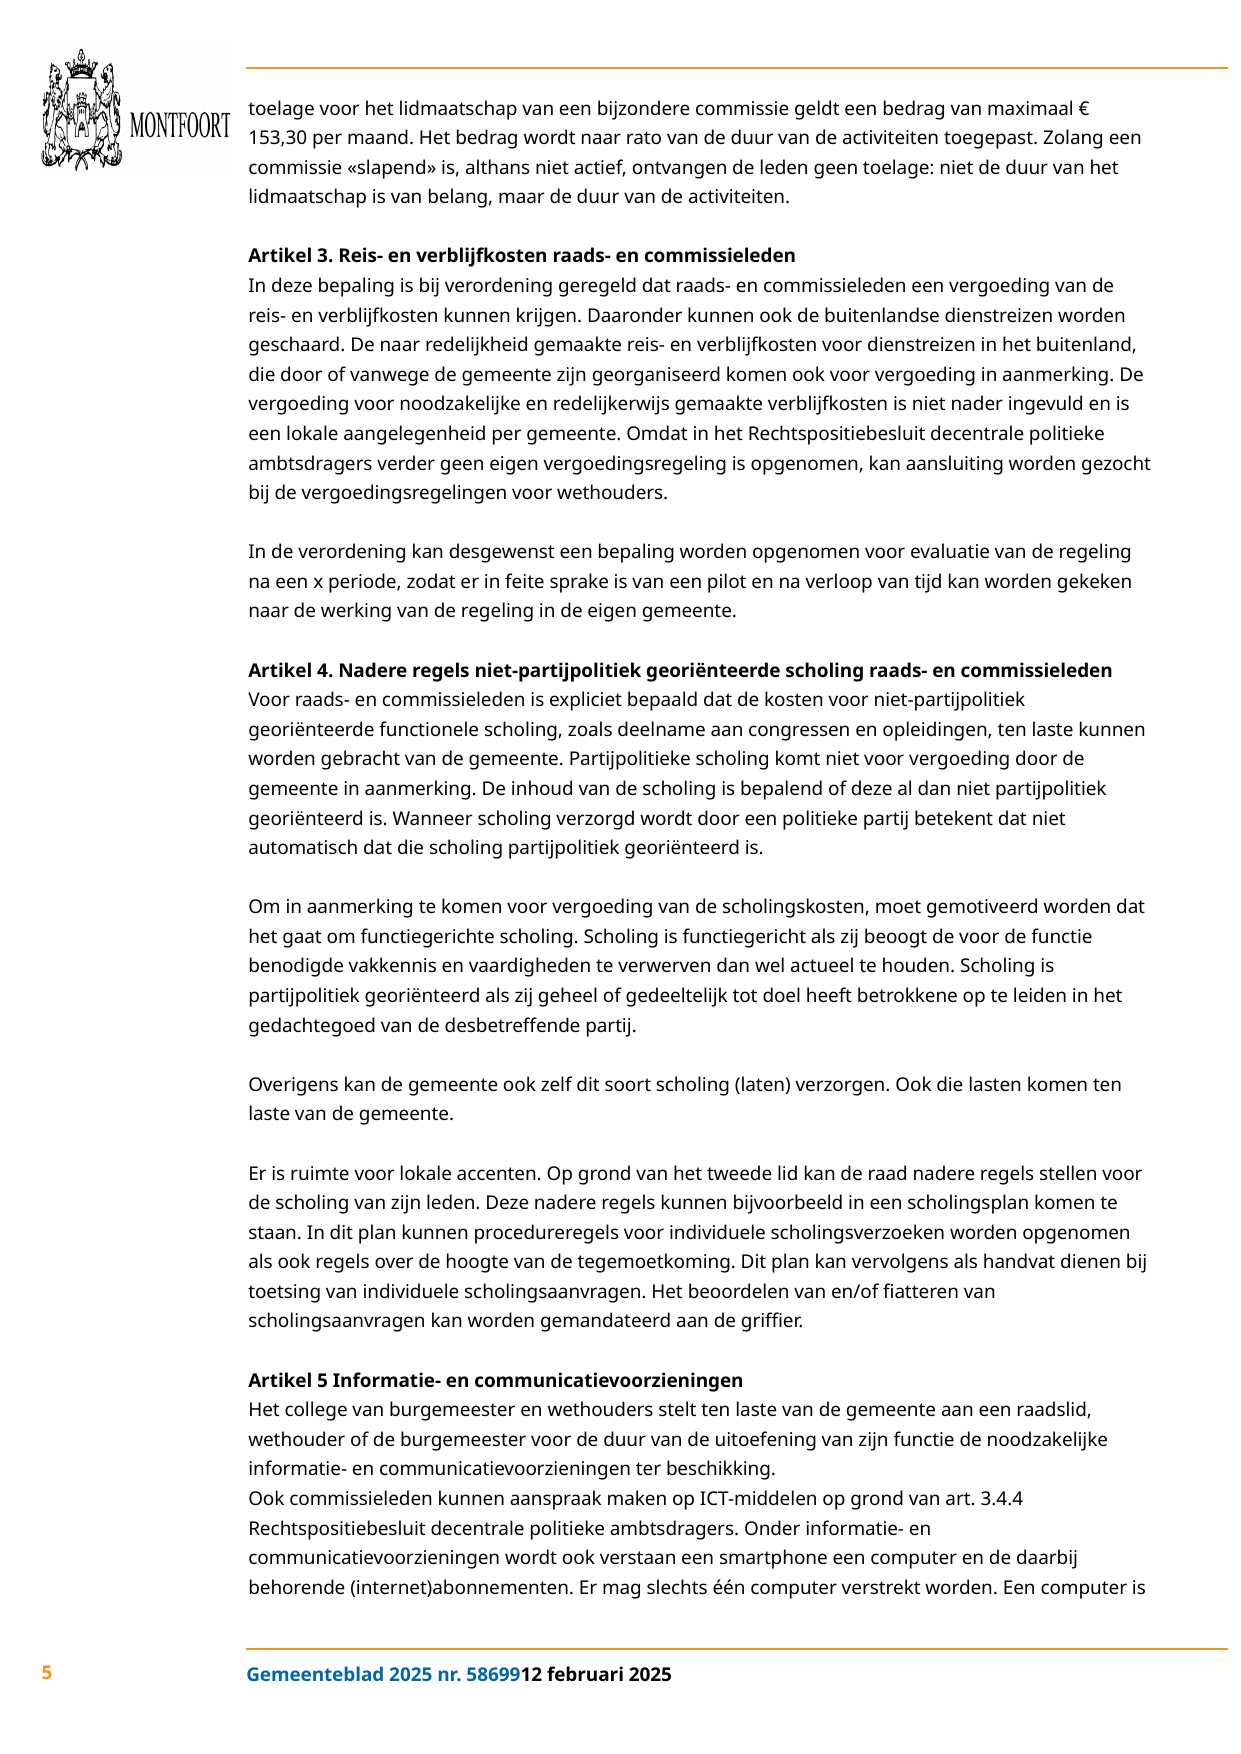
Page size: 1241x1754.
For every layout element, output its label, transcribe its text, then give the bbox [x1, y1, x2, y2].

text In deze bepaling is bij verordening geregeld dat raads- en commissieleden een vergoeding van de reis- en verblijfkosten kunnen krijgen. Daaronder kunnen ook de buitenlandse dienstreizen worden geschaard. De naar redelijkheid gemaakte reis- en verblijfkosten voor dienstreizen in het buitenland, die door of vanwege de gemeente zijn georganiseerd komen ook voor vergoeding in aanmerking. De vergoeding voor noodzakelijke en redelijkerwijs gemaakte verblijfkosten is niet nader ingevuld en is een lokale aangelegenheid per gemeente. Omdat in het Rechtspositiebesluit decentrale politieke ambtsdragers verder geen eigen vergoedingsregeling is opgenomen, kan aansluiting worden gezocht bij de vergoedingsregelingen voor wethouders. [248, 272, 1152, 505]
text Artikel 4. Nadere regels niet-partijpolitiek georiënteerde scholing raads- en commissieleden [248, 657, 1152, 683]
text Het college van burgemeester en wethouders stelt ten laste van de gemeente aan een raadslid, wethouder of de burgemeester voor de duur van de uitoefening van zijn functie de noodzakelijke informatie- en communicatievoorzieningen ter beschikking. [248, 1396, 1152, 1481]
text toelage voor het lidmaatschap van een bijzondere commissie geldt een bedrag van maximaal € 153,30 per maand. Het bedrag wordt naar rato van de duur van de activiteiten toegepast. Zolang een commissie «slapend» is, althans niet actief, ontvangen de leden geen toelage: niet de duur van het lidmaatschap is van belang, maar de duur van de activiteiten. [248, 95, 1152, 209]
text Voor raads- en commissieleden is expliciet bepaald dat de kosten voor niet-partijpolitiek georiënteerde functionele scholing, zoals deelname aan congressen en opleidingen, ten laste kunnen worden gebracht van de gemeente. Partijpolitieke scholing komt niet voor vergoeding door de gemeente in aanmerking. De inhoud van de scholing is bepalend of deze al dan niet partijpolitiek georiënteerd is. Wanneer scholing verzorgd wordt door een politieke partij betekent dat niet automatisch dat die scholing partijpolitiek georiënteerd is. [248, 686, 1152, 860]
text Artikel 5 Informatie- en communicatievoorzieningen [248, 1367, 1152, 1393]
picture [41, 47, 231, 172]
text Om in aanmerking te komen voor vergoeding van de scholingskosten, moet gemotiveerd worden dat het gaat om functiegerichte scholing. Scholing is functiegericht als zij beoogt de voor de functie benodigde vakkennis en vaardigheden te verwerven dan wel actueel te houden. Scholing is partijpolitiek georiënteerd als zij geheel of gedeeltelijk tot doel heeft betrokkene op te leiden in het gedachtegoed van de desbetreffende partij. [248, 893, 1152, 1038]
text In de verordening kan desgewenst een bepaling worden opgenomen voor evaluatie van de regeling na een x periode, zodat er in feite sprake is van een pilot en na verloop van tijd kan worden gekeken naar de werking van de regeling in de eigen gemeente. [248, 538, 1152, 623]
text Ook commissieleden kunnen aanspraak maken op ICT-middelen op grond van art. 3.4.4 Rechtspositiebesluit decentrale politieke ambtsdragers. Onder informatie- en communicatievoorzieningen wordt ook verstaan een smartphone een computer en de daarbij behorende (internet)abonnementen. Er mag slechts één computer verstrekt worden. Een computer is [248, 1485, 1152, 1600]
text Er is ruimte voor lokale accenten. Op grond van het tweede lid kan de raad nadere regels stellen voor de scholing van zijn leden. Deze nadere regels kunnen bijvoorbeeld in een scholingsplan komen te staan. In dit plan kunnen procedureregels voor individuele scholingsverzoeken worden opgenomen als ook regels over de hoogte van de tegemoetkoming. Dit plan kan vervolgens als handvat dienen bij toetsing van individuele scholingsaanvragen. Het beoordelen van en/of fiatteren van scholingsaanvragen kan worden gemandateerd aan de griffier. [248, 1160, 1152, 1333]
text Overigens kan de gemeente ook zelf dit soort scholing (laten) verzorgen. Ook die lasten komen ten laste van de gemeente. [248, 1071, 1152, 1126]
text Artikel 3. Reis- en verblijfkosten raads- en commissieleden [248, 243, 1152, 268]
